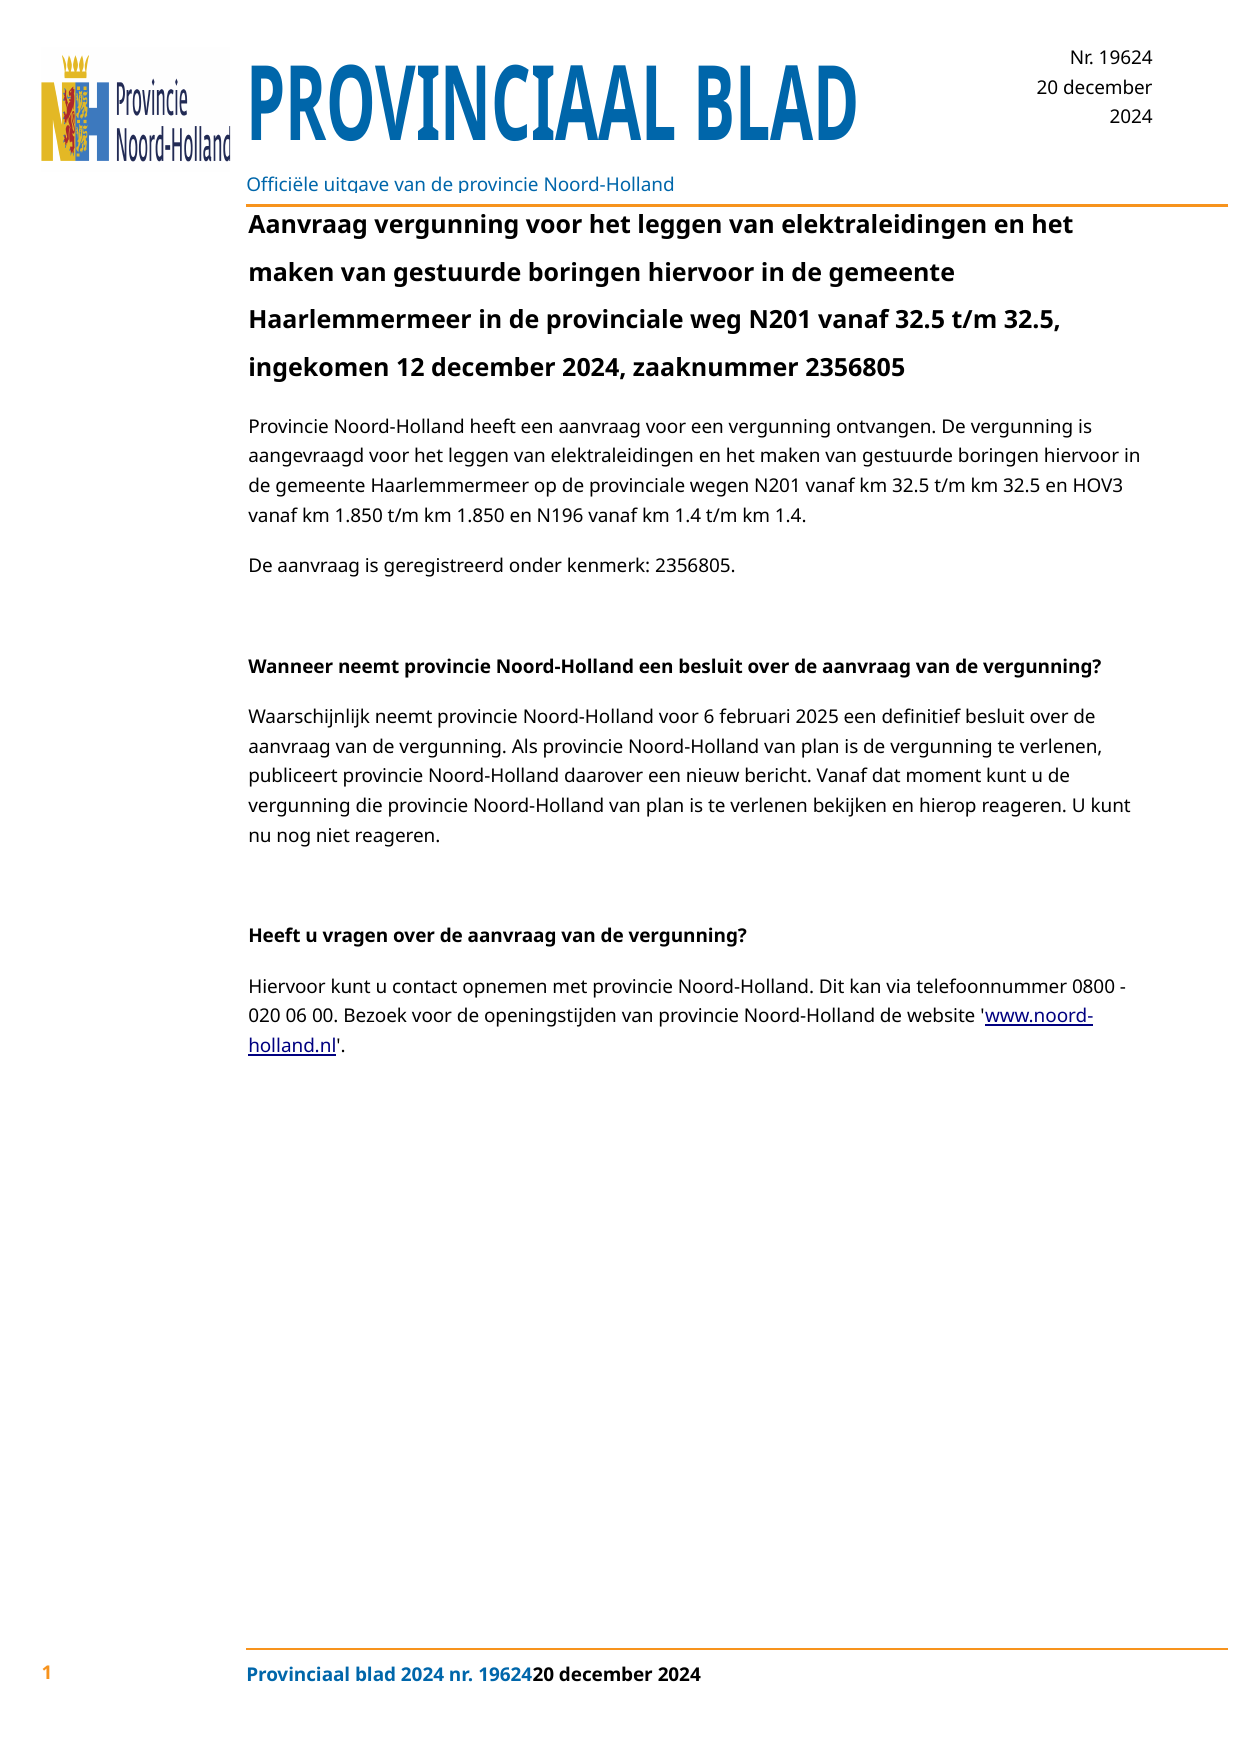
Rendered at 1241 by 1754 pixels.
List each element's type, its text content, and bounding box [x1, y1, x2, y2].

text De aanvraag is geregistreerd onder kenmerk: 2356805. [248, 552, 1152, 578]
text Waarschijnlijk neemt provincie Noord-Holland voor 6 februari 2025 een definitief besluit over de aanvraag van de vergunning. Als provincie Noord-Holland van plan is de vergunning te verlenen, publiceert provincie Noord-Holland daarover een nieuw bericht. Vanaf dat moment kunt u de vergunning die provincie Noord-Holland van plan is te verlenen bekijken en hierop reageren. U kunt nu nog niet reageren. [248, 703, 1152, 848]
text Provincie Noord-Holland heeft een aanvraag voor een vergunning ontvangen. De vergunning is aangevraagd voor het leggen van elektraleidingen en het maken van gestuurde boringen hiervoor in de gemeente Haarlemmermeer op de provinciale wegen N201 vanaf km 32.5 t/m km 32.5 en HOV3 vanaf km 1.850 t/m km 1.850 en N196 vanaf km 1.4 t/m km 1.4. [248, 413, 1152, 528]
text Hiervoor kunt u contact opnemen met provincie Noord-Holland. Dit kan via telefoonnummer 0800 - 020 06 00. Bezoek voor de openingstijden van provincie Noord-Holland de website 'www.noord-holland.nl'. [248, 973, 1152, 1058]
picture [41, 47, 231, 172]
text Wanneer neemt provincie Noord-Holland een besluit over de aanvraag van de vergunning? [248, 653, 1152, 679]
text Aanvraag vergunning voor het leggen van elektraleidingen en het maken van gestuurde boringen hiervoor in de gemeente Haarlemmermeer in de provinciale weg N201 vanaf 32.5 t/m 32.5, ingekomen 12 december 2024, zaaknummer 2356805 [248, 207, 1152, 384]
text Heeft u vragen over de aanvraag van de vergunning? [248, 923, 1152, 948]
